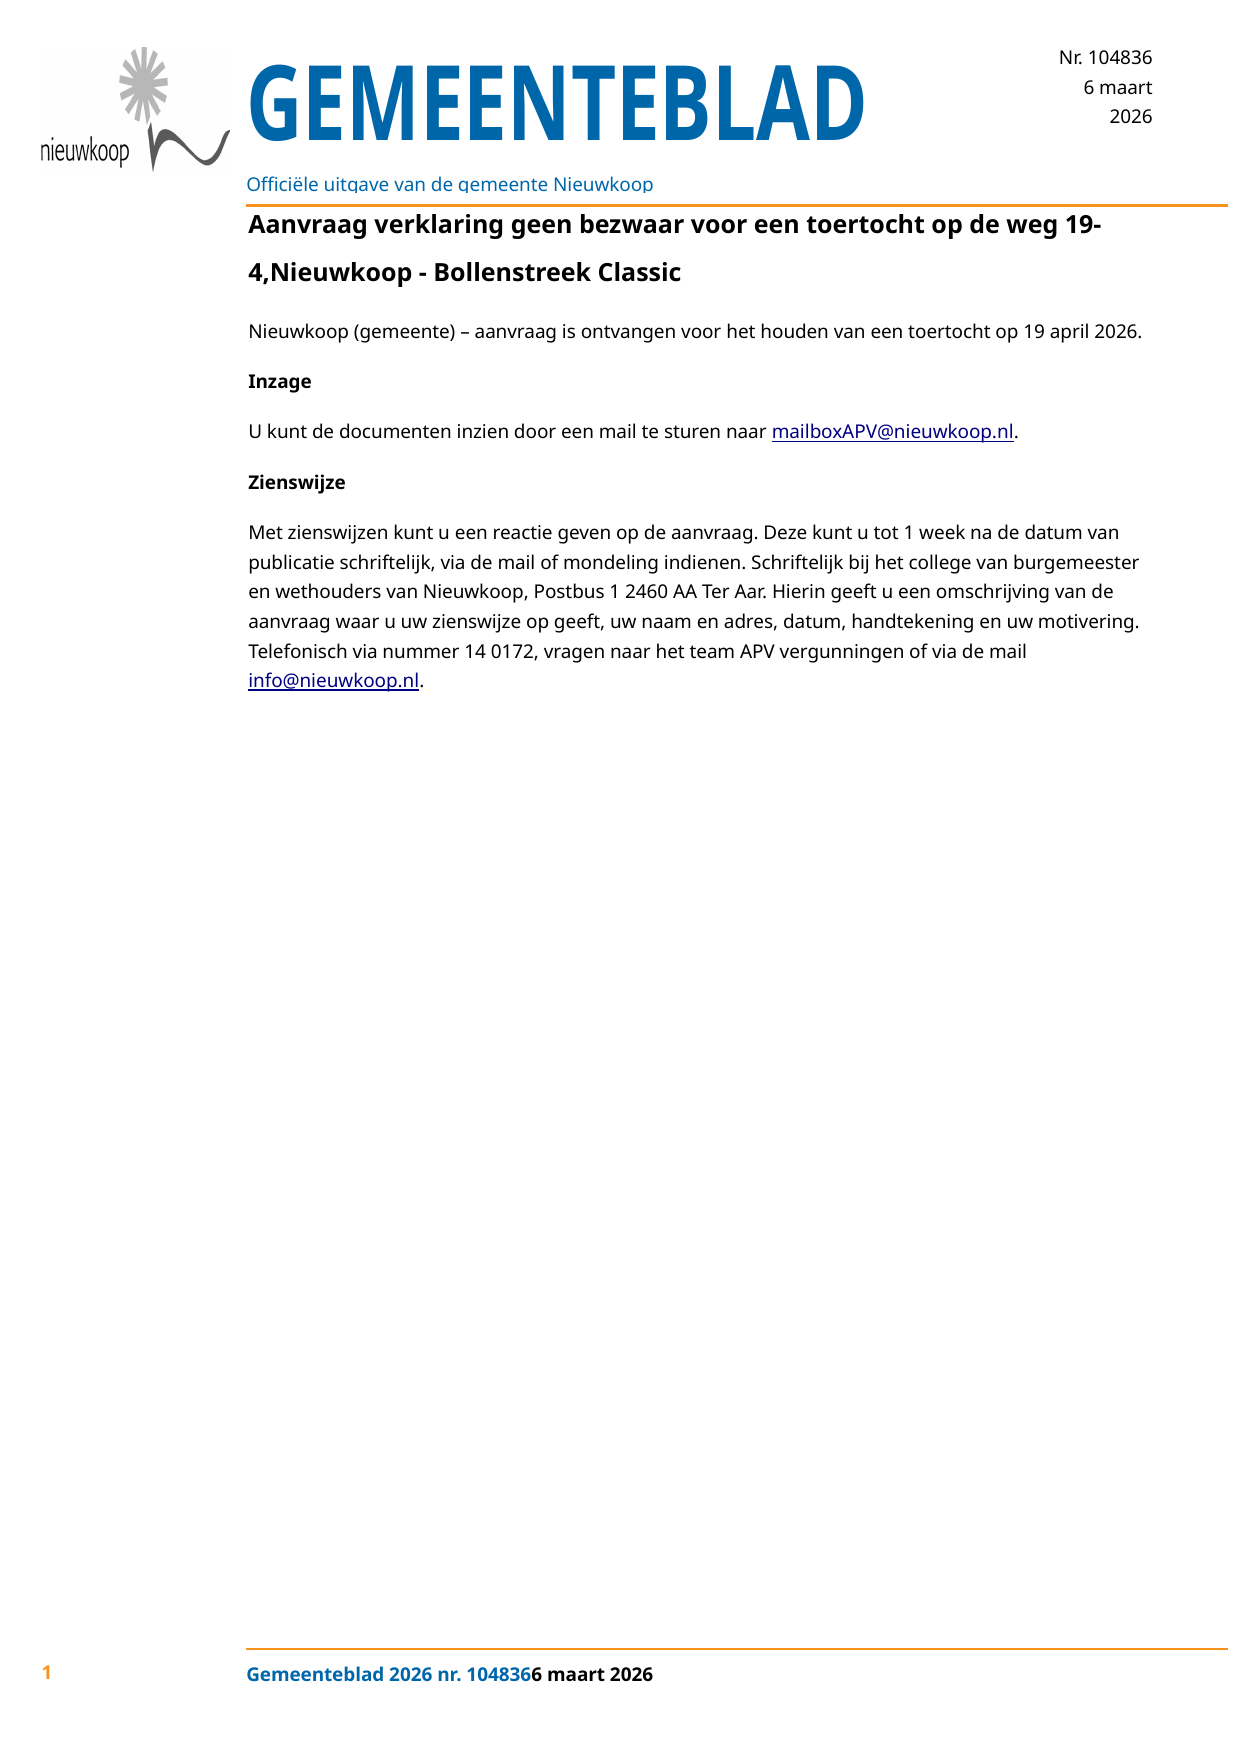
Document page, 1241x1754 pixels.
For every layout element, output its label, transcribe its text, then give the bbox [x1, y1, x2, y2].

text Zienswijze [248, 469, 1152, 495]
text U kunt de documenten inzien door een mail te sturen naar mailboxAPV@nieuwkoop.nl. [248, 419, 1152, 444]
text Nieuwkoop (gemeente) – aanvraag is ontvangen voor het houden van een toertocht op 19 april 2026. [248, 318, 1152, 344]
text Aanvraag verklaring geen bezwaar voor een toertocht op de weg 19-4,Nieuwkoop - Bollenstreek Classic [248, 207, 1152, 288]
text Met zienswijzen kunt u een reactie geven op de aanvraag. Deze kunt u tot 1 week na de datum van publicatie schriftelijk, via de mail of mondeling indienen. Schriftelijk bij het college van burgemeester en wethouders van Nieuwkoop, Postbus 1 2460 AA Ter Aar. Hierin geeft u een omschrijving van de aanvraag waar u uw zienswijze op geeft, uw naam en adres, datum, handtekening en uw motivering. Telefonisch via nummer 14 0172, vragen naar het team APV vergunningen of via de mail info@nieuwkoop.nl. [248, 519, 1152, 693]
text Inzage [248, 368, 1152, 394]
picture [41, 47, 231, 172]
